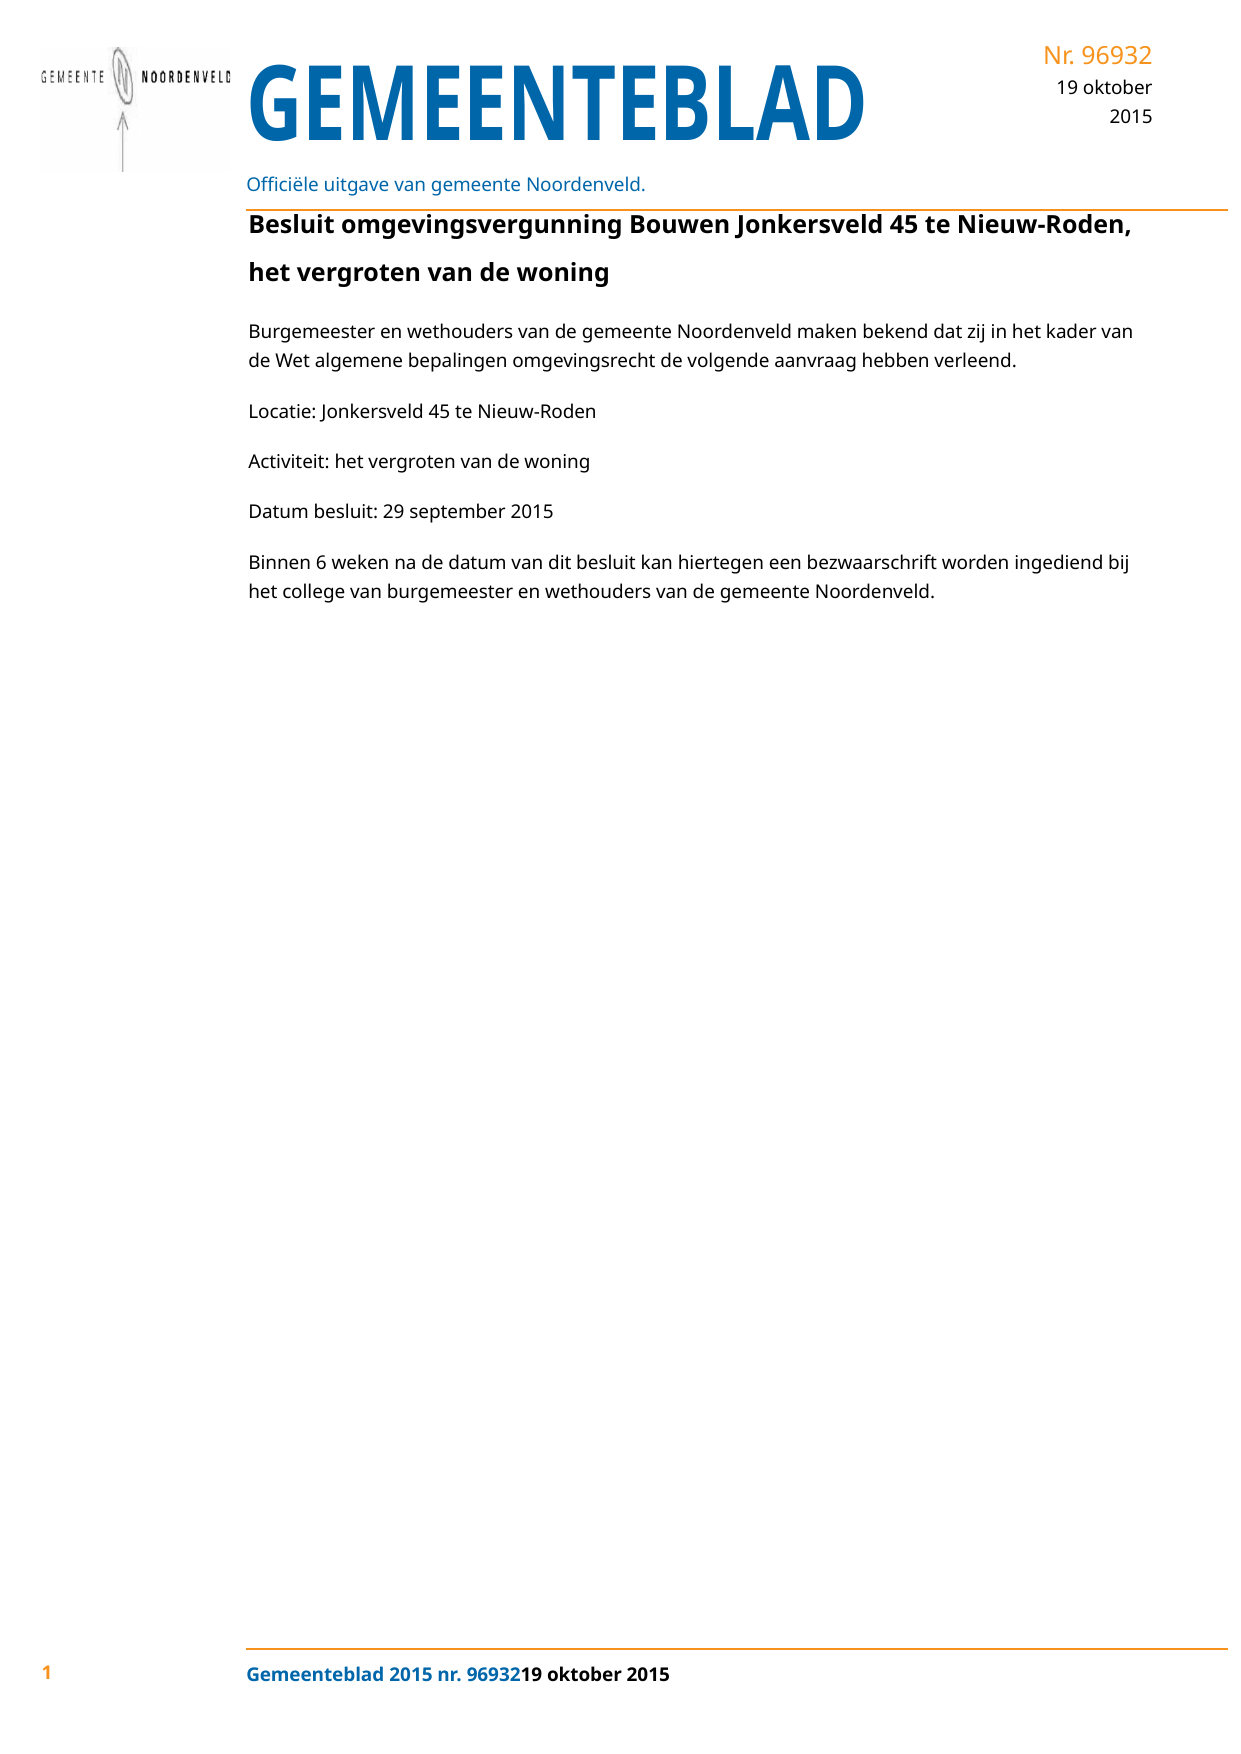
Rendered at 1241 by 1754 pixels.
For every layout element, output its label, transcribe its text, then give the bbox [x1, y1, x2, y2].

text Binnen 6 weken na de datum van dit besluit kan hiertegen een bezwaarschrift worden ingediend bij het college van burgemeester en wethouders van de gemeente Noordenveld. [248, 549, 1152, 604]
text Datum besluit: 29 september 2015 [248, 499, 1152, 524]
text Besluit omgevingsvergunning Bouwen Jonkersveld 45 te Nieuw-Roden, het vergroten van de woning [248, 211, 1152, 288]
text Activiteit: het vergroten van de woning [248, 448, 1152, 474]
picture [41, 47, 231, 172]
text Locatie: Jonkersveld 45 te Nieuw-Roden [248, 398, 1152, 424]
text Burgemeester en wethouders van de gemeente Noordenveld maken bekend dat zij in het kader van de Wet algemene bepalingen omgevingsrecht de volgende aanvraag hebben verleend. [248, 318, 1152, 373]
